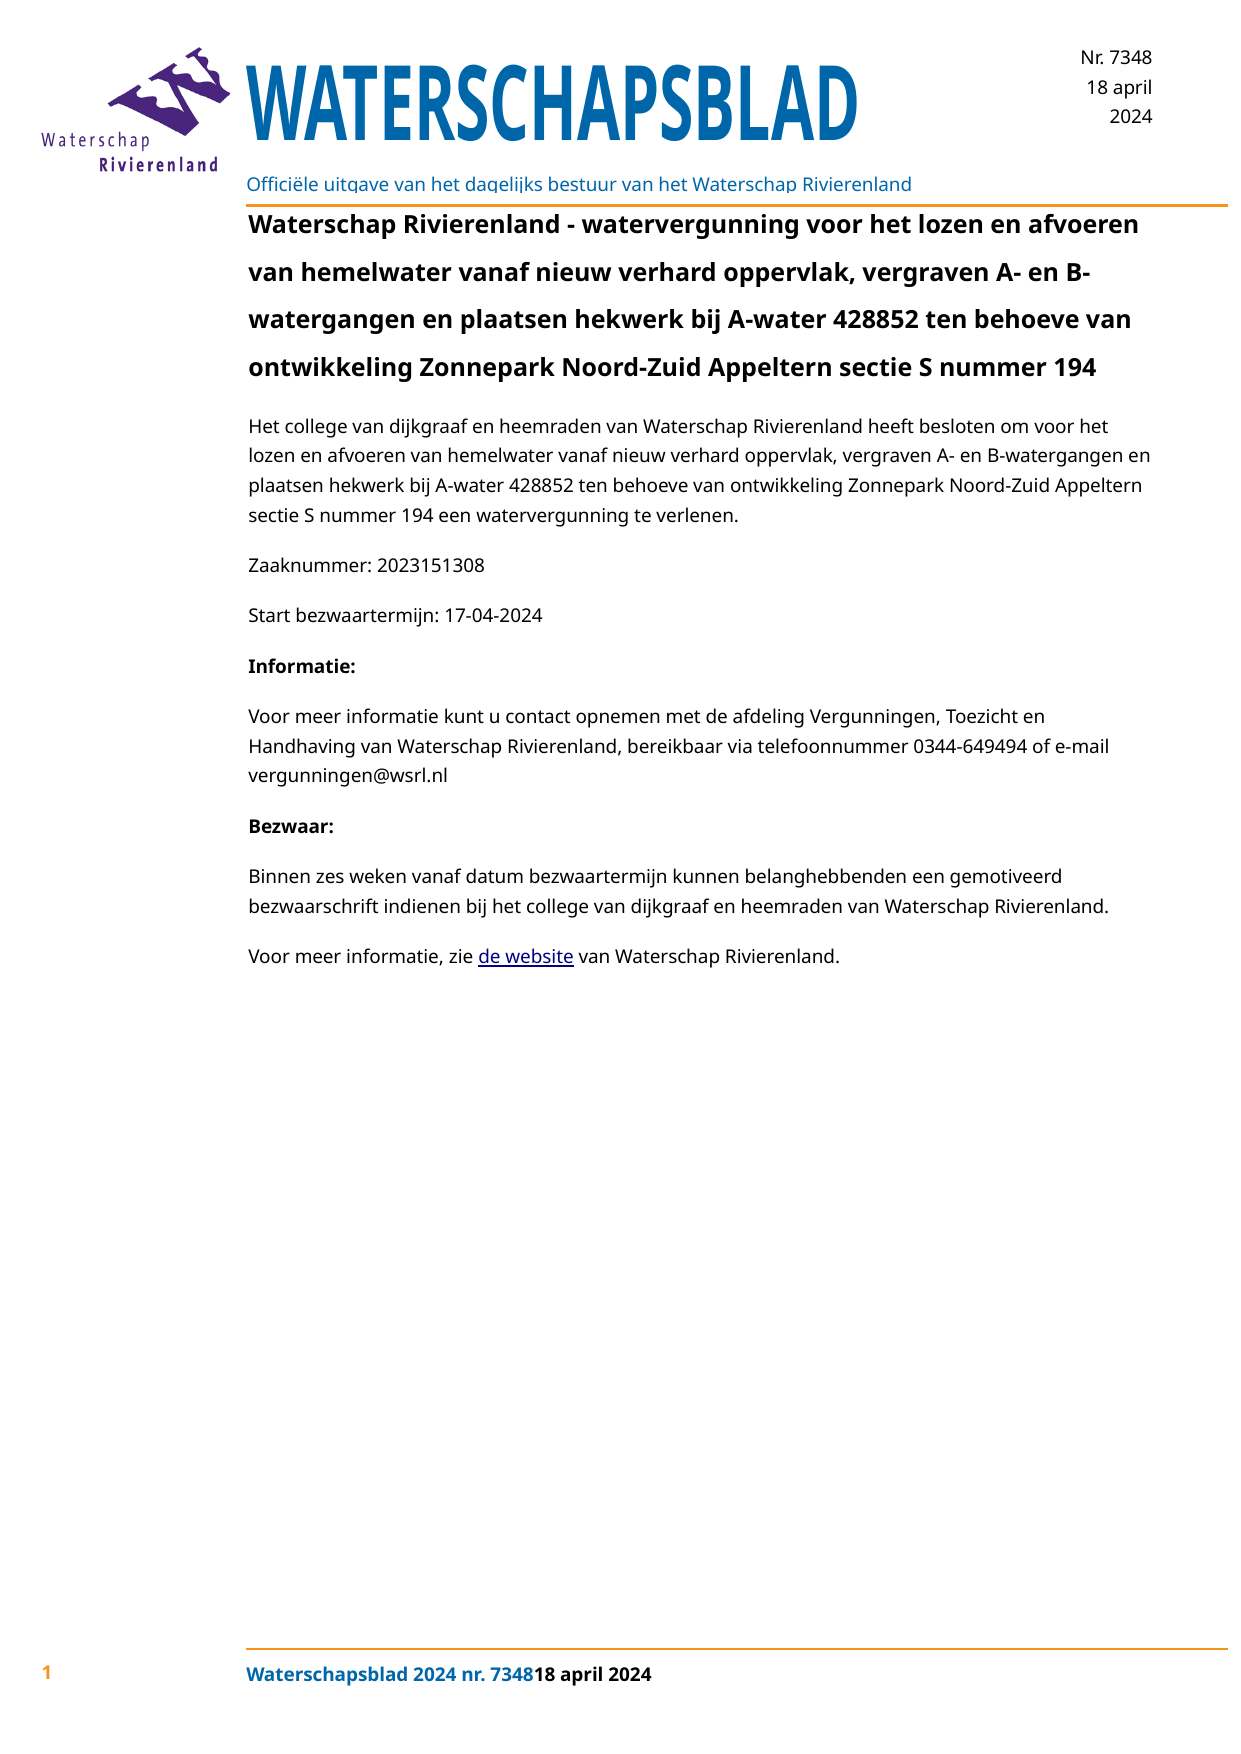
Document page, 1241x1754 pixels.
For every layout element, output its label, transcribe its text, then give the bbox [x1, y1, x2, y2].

text Start bezwaartermijn: 17-04-2024 [248, 603, 1152, 628]
text Waterschap Rivierenland - watervergunning voor het lozen en afvoeren van hemelwater vanaf nieuw verhard oppervlak, vergraven A- en B-watergangen en plaatsen hekwerk bij A-water 428852 ten behoeve van ontwikkeling Zonnepark Noord-Zuid Appeltern sectie S nummer 194 [248, 207, 1152, 384]
picture [41, 47, 231, 172]
text Voor meer informatie kunt u contact opnemen met de afdeling Vergunningen, Toezicht en Handhaving van Waterschap Rivierenland, bereikbaar via telefoonnummer 0344-649494 of e-mail vergunningen@wsrl.nl [248, 703, 1152, 788]
text Bezwaar: [248, 813, 1152, 839]
text Binnen zes weken vanaf datum bezwaartermijn kunnen belanghebbenden een gemotiveerd bezwaarschrift indienen bij het college van dijkgraaf en heemraden van Waterschap Rivierenland. [248, 863, 1152, 919]
text Voor meer informatie, zie de website van Waterschap Rivierenland. [248, 943, 1152, 969]
text Zaaknummer: 2023151308 [248, 552, 1152, 578]
text Het college van dijkgraaf en heemraden van Waterschap Rivierenland heeft besloten om voor het lozen en afvoeren van hemelwater vanaf nieuw verhard oppervlak, vergraven A- en B-watergangen en plaatsen hekwerk bij A-water 428852 ten behoeve van ontwikkeling Zonnepark Noord-Zuid Appeltern sectie S nummer 194 een watervergunning te verlenen. [248, 413, 1152, 528]
text Informatie: [248, 653, 1152, 679]
